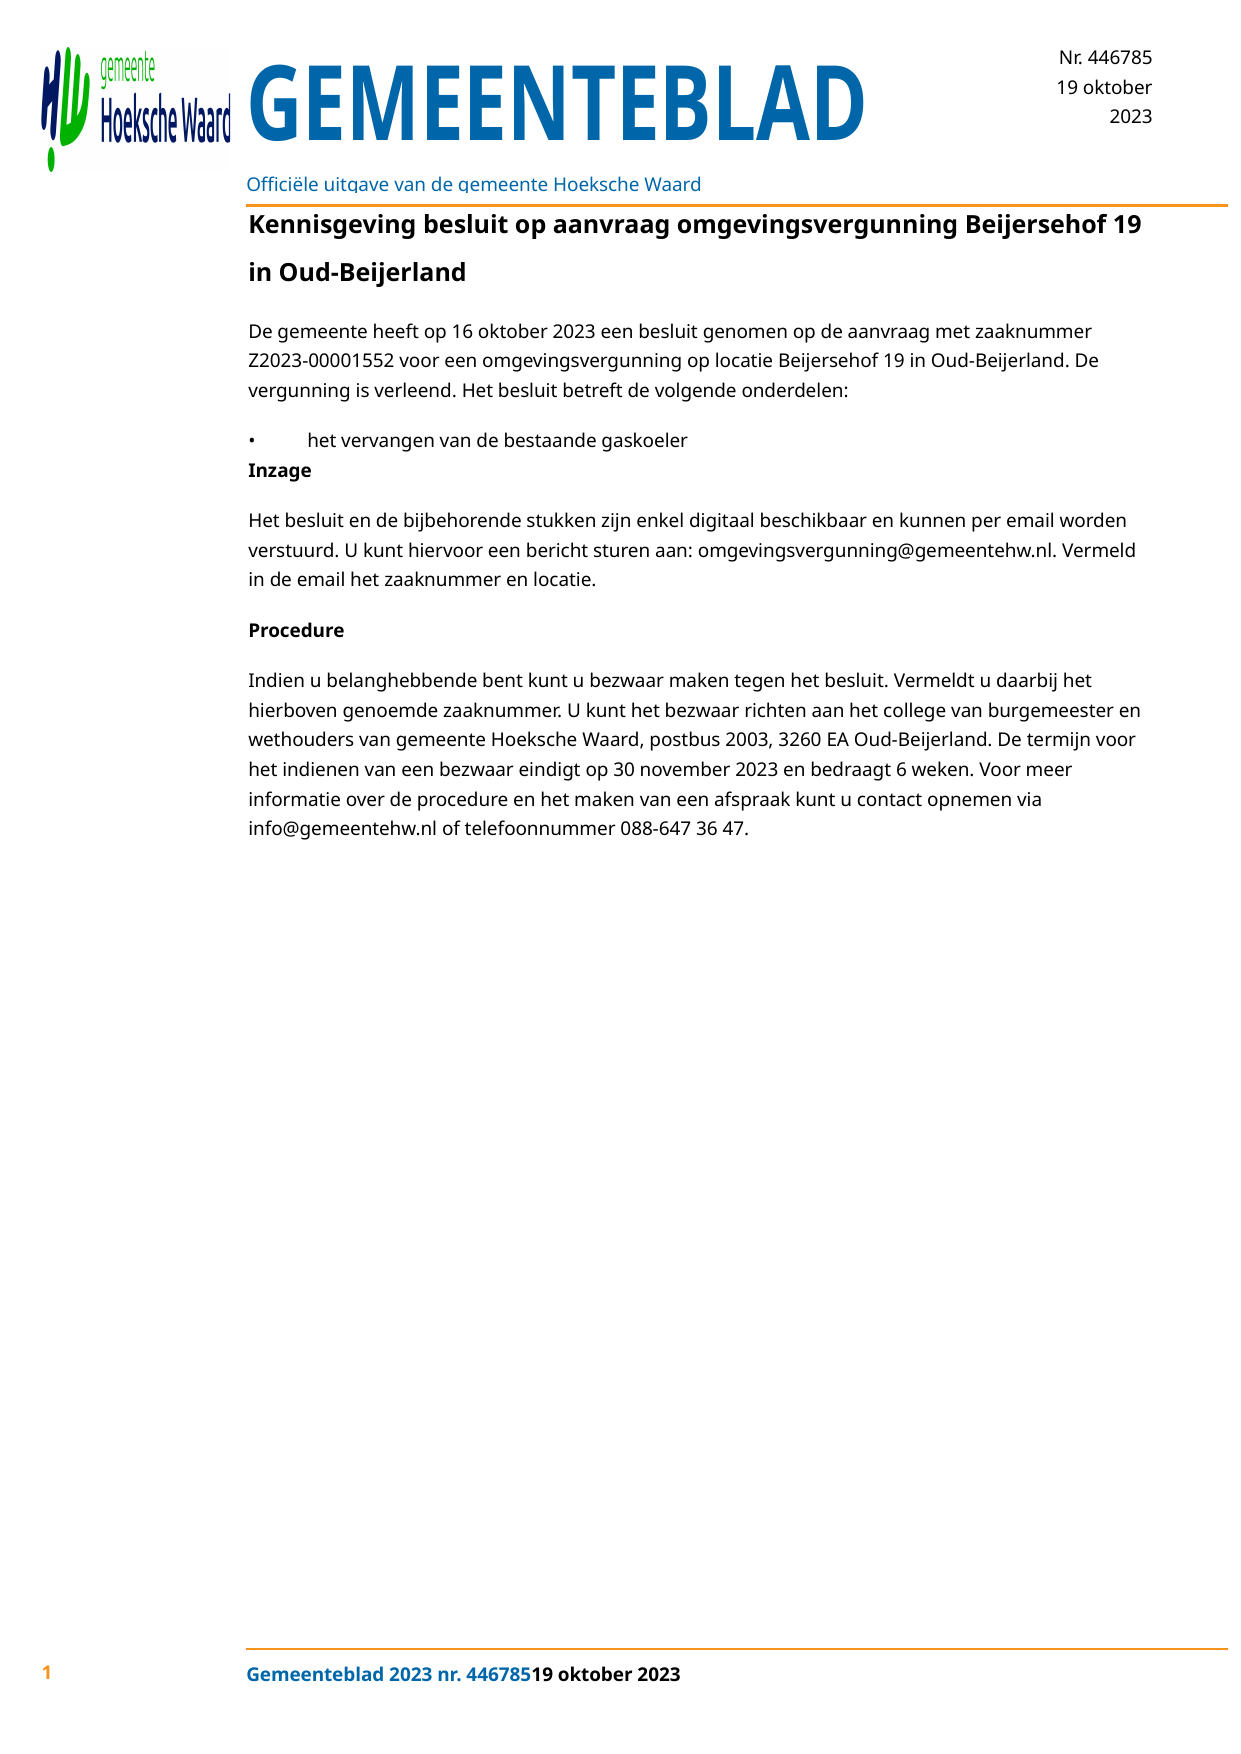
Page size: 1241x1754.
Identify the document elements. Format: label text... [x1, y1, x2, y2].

list het vervangen van de bestaande gaskoeler [248, 427, 1152, 453]
text Kennisgeving besluit op aanvraag omgevingsvergunning Beijersehof 19 in Oud-Beijerland [248, 207, 1152, 288]
text Indien u belanghebbende bent kunt u bezwaar maken tegen het besluit. Vermeldt u daarbij het hierboven genoemde zaaknummer. U kunt het bezwaar richten aan het college van burgemeester en wethouders van gemeente Hoeksche Waard, postbus 2003, 3260 EA Oud-Beijerland. De termijn voor het indienen van een bezwaar eindigt op 30 november 2023 en bedraagt 6 weken. Voor meer informatie over de procedure en het maken van een afspraak kunt u contact opnemen via info@gemeentehw.nl of telefoonnummer 088-647 36 47. [248, 667, 1152, 841]
picture [41, 47, 231, 172]
text Het besluit en de bijbehorende stukken zijn enkel digitaal beschikbaar en kunnen per email worden verstuurd. U kunt hiervoor een bericht sturen aan: omgevingsvergunning@gemeentehw.nl. Vermeld in de email het zaaknummer en locatie. [248, 507, 1152, 592]
text Inzage [248, 457, 1152, 483]
text Procedure [248, 617, 1152, 643]
text De gemeente heeft op 16 oktober 2023 een besluit genomen op de aanvraag met zaaknummer Z2023-00001552 voor een omgevingsvergunning op locatie Beijersehof 19 in Oud-Beijerland. De vergunning is verleend. Het besluit betreft de volgende onderdelen: [248, 318, 1152, 403]
